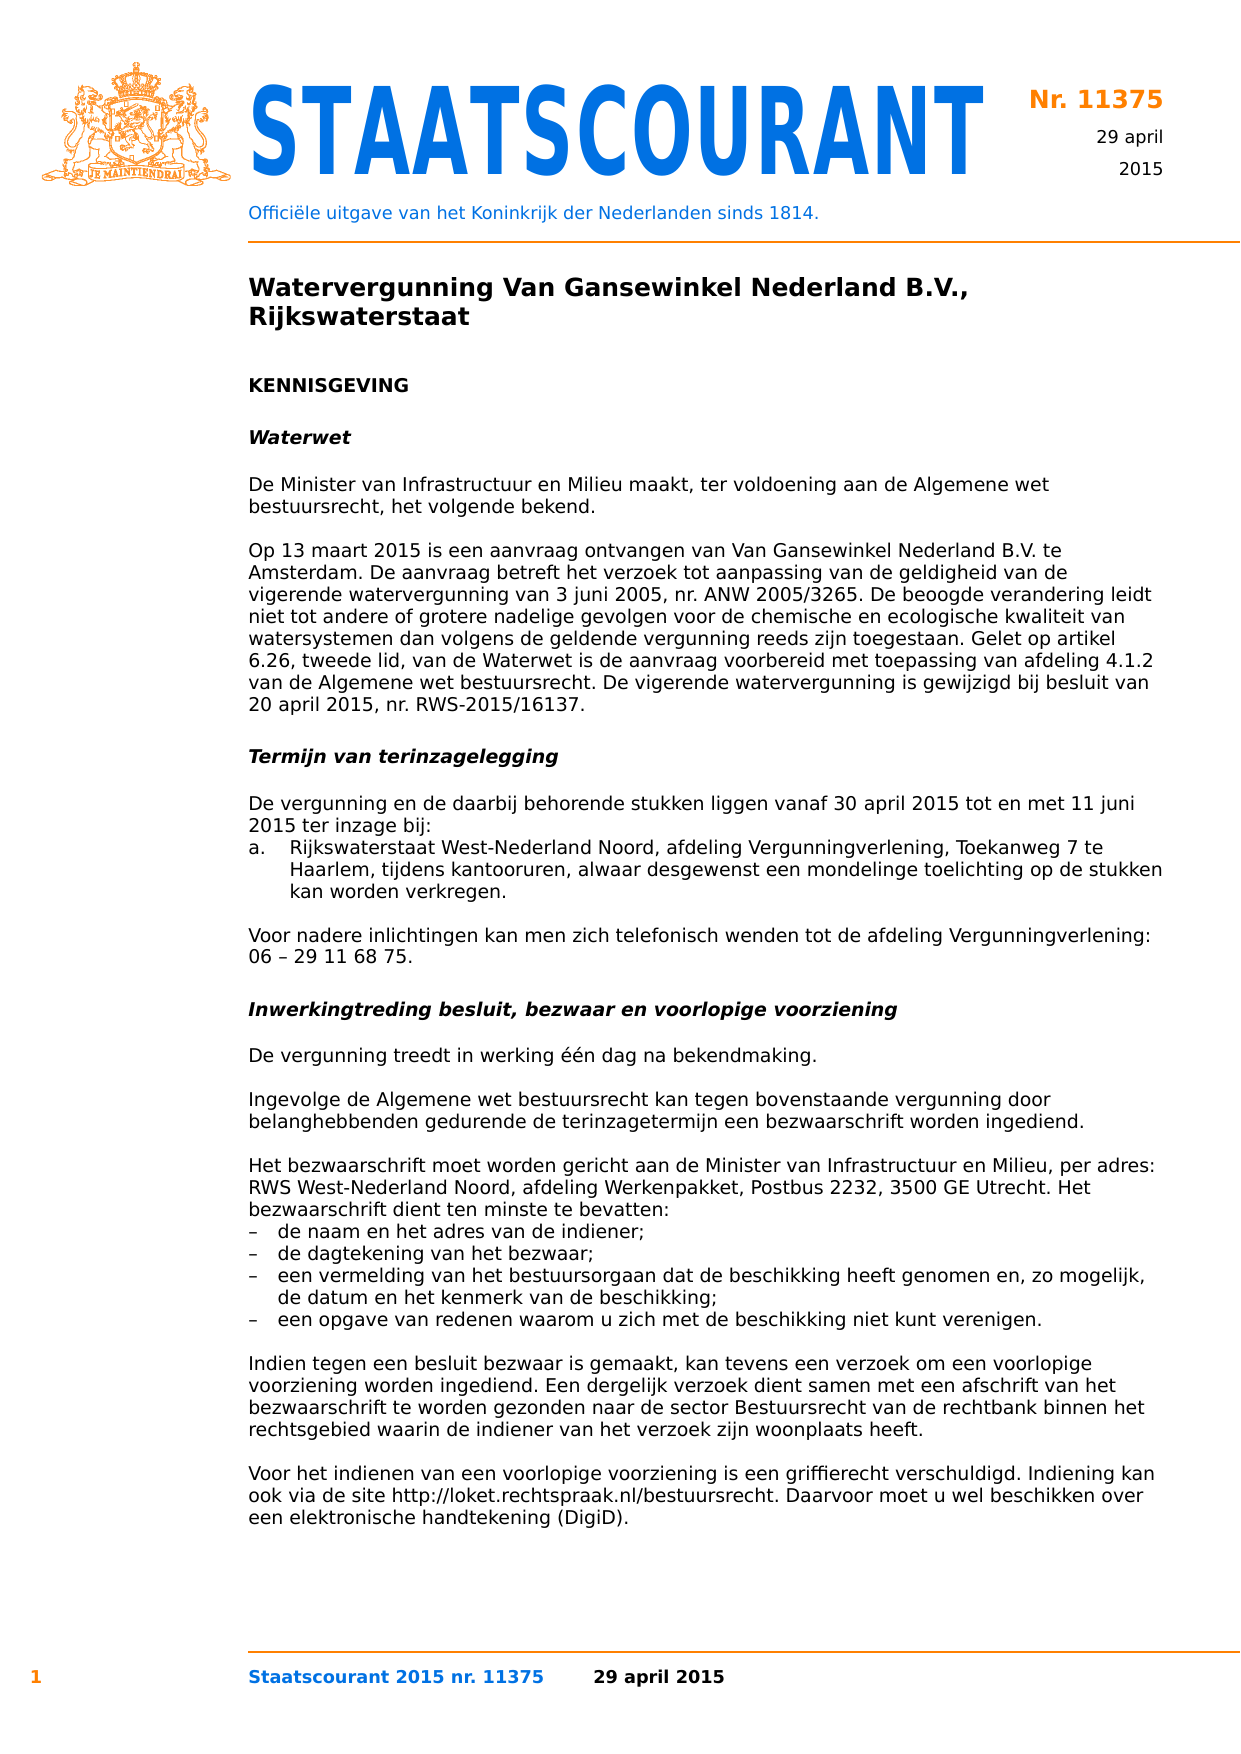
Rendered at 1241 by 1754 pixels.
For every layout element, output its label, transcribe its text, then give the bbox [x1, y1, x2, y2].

text De vergunning en de daarbij behorende stukken liggen vanaf 30 april 2015 tot en met 11 juni 2015 ter inzage bij: [248, 793, 1163, 837]
table_header [25, 62, 248, 241]
text a. Rijkswaterstaat West-Nederland Noord, afdeling Vergunningverlening, Toekanweg 7 te Haarlem, tijdens kantooruren, alwaar desgewenst een mondelinge toelichting op de stukken kan worden verkregen. [248, 837, 1163, 903]
text – een vermelding van het bestuursorgaan dat de beschikking heeft genomen en, zo mogelijk, de datum en het kenmerk van de beschikking; [248, 1265, 1163, 1309]
text Voor het indienen van een voorlopige voorziening is een griffierecht verschuldigd. Indiening kan ook via de site http://loket.rechtspraak.nl/bestuursrecht. Daarvoor moet u wel beschikken over een elektronische handtekening (DigiD). [248, 1463, 1163, 1528]
table_cell 29 april [998, 121, 1240, 153]
picture [41, 62, 231, 186]
text De Minister van Infrastructuur en Milieu maakt, ter voldoening aan de Algemene wet bestuursrecht, het volgende bekend. [248, 474, 1163, 518]
text Ingevolge de Algemene wet bestuursrecht kan tegen bovenstaande vergunning door belanghebbenden gedurende de terinzagetermijn een bezwaarschrift worden ingediend. [248, 1089, 1163, 1133]
table_cell 2015 [998, 153, 1240, 203]
table_cell Officiële uitgave van het Koninkrijk der Nederlanden sinds 1814. [248, 203, 1240, 241]
subtitle Inwerkingtreding besluit, bezwaar en voorlopige voorziening [248, 998, 1163, 1020]
table_header Nr. 11375 [998, 62, 1240, 121]
text Op 13 maart 2015 is een aanvraag ontvangen van Van Gansewinkel Nederland B.V. te Amsterdam. De aanvraag betreft het verzoek tot aanpassing van de geldigheid van de vigerende watervergunning van 3 juni 2005, nr. ANW 2005/3265. De beoogde verandering leidt niet tot andere of grotere nadelige gevolgen voor de chemische en ecologische kwaliteit van watersystemen dan volgens de geldende vergunning reeds zijn toegestaan. Gelet op artikel 6.26, tweede lid, van de Waterwet is de aanvraag voorbereid met toepassing van afdeling 4.1.2 van de Algemene wet bestuursrecht. De vigerende watervergunning is gewijzigd bij besluit van 20 april 2015, nr. RWS-2015/16137. [248, 540, 1163, 716]
text – de dagtekening van het bezwaar; [248, 1243, 1163, 1265]
subtitle Termijn van terinzagelegging [248, 746, 1163, 768]
text Voor nadere inlichtingen kan men zich telefonisch wenden tot de afdeling Vergunningverlening: 06 – 29 11 68 75. [248, 924, 1163, 968]
text – de naam en het adres van de indiener; [248, 1221, 1163, 1243]
text Indien tegen een besluit bezwaar is gemaakt, kan tevens een verzoek om een voorlopige voorziening worden ingediend. Een dergelijk verzoek dient samen met een afschrift van het bezwaarschrift te worden gezonden naar de sector Bestuursrecht van de rechtbank binnen het rechtsgebied waarin de indiener van het verzoek zijn woonplaats heeft. [248, 1353, 1163, 1441]
text De vergunning treedt in werking één dag na bekendmaking. [248, 1045, 1163, 1067]
table_header STAATSCOURANT [248, 62, 998, 203]
text Het bezwaarschrift moet worden gericht aan de Minister van Infrastructuur en Milieu, per adres: RWS West-Nederland Noord, afdeling Werkenpakket, Postbus 2232, 3500 GE Utrecht. Het bezwaarschrift dient ten minste te bevatten: [248, 1155, 1163, 1221]
text – een opgave van redenen waarom u zich met de beschikking niet kunt verenigen. [248, 1309, 1163, 1331]
subtitle Waterwet [248, 427, 1163, 449]
subtitle Watervergunning Van Gansewinkel Nederland B.V., Rijkswaterstaat [248, 273, 1163, 331]
subtitle KENNISGEVING [248, 375, 1163, 397]
